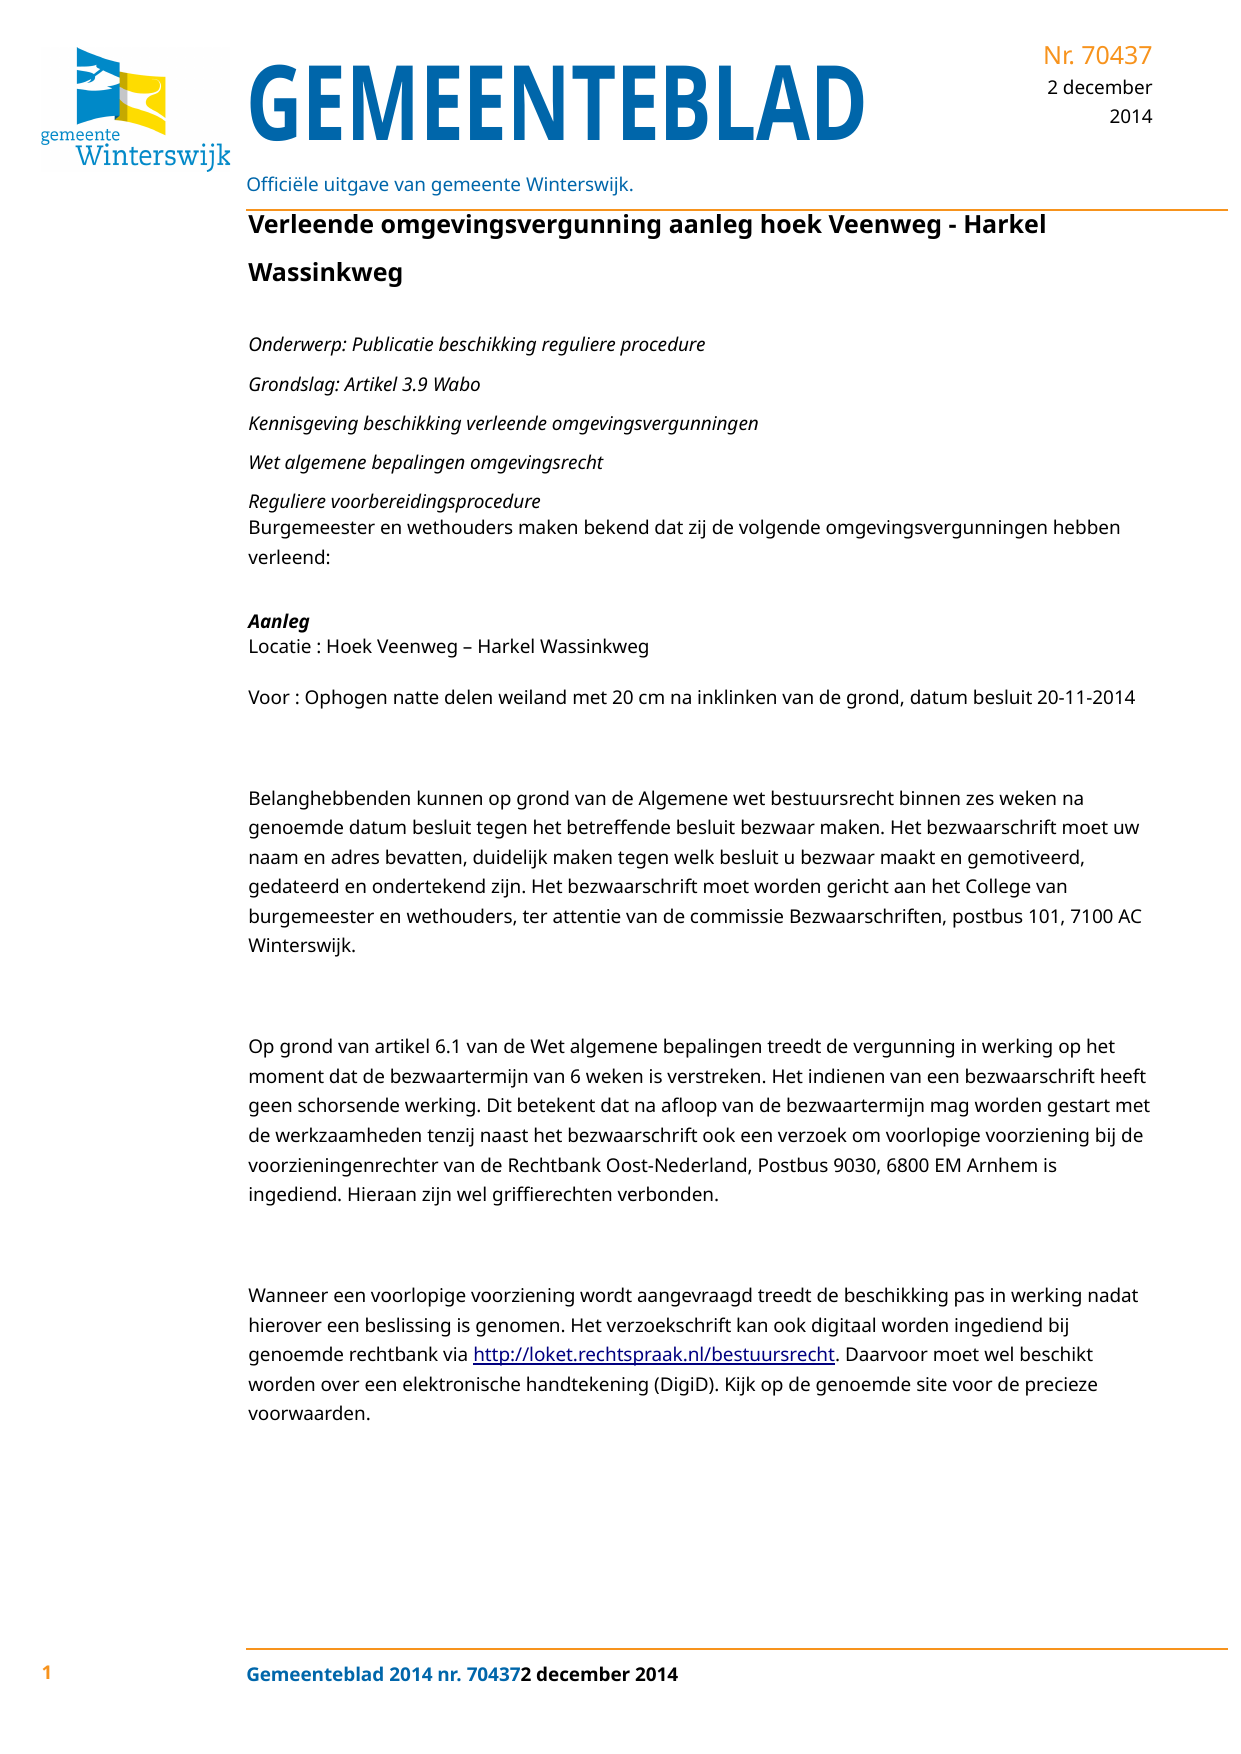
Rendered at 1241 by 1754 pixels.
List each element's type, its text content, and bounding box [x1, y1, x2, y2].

text Onderwerp: Publicatie beschikking reguliere procedure [248, 331, 1152, 357]
text Op grond van artikel 6.1 van de Wet algemene bepalingen treedt de vergunning in werking op het moment dat de bezwaartermijn van 6 weken is verstreken. Het indienen van een bezwaarschrift heeft geen schorsende werking. Dit betekent dat na afloop van de bezwaartermijn mag worden gestart met de werkzaamheden tenzij naast het bezwaarschrift ook een verzoek om voorlopige voorziening bij de voorzieningenrechter van de Rechtbank Oost-Nederland, Postbus 9030, 6800 EM Arnhem is ingediend. Hieraan zijn wel griffierechten verbonden. [248, 1033, 1152, 1207]
text Voor : Ophogen natte delen weiland met 20 cm na inklinken van de grond, datum besluit 20-11-2014 [248, 684, 1152, 710]
text Burgemeester en wethouders maken bekend dat zij de volgende omgevingsvergunningen hebben verleend: [248, 514, 1152, 569]
picture [225, 153, 231, 162]
text Locatie : Hoek Veenweg – Harkel Wassinkweg [248, 633, 1152, 659]
text Belanghebbenden kunnen op grond van de Algemene wet bestuursrecht binnen zes weken na genoemde datum besluit tegen het betreffende besluit bezwaar maken. Het bezwaarschrift moet uw naam en adres bevatten, duidelijk maken tegen welk besluit u bezwaar maakt en gemotiveerd, gedateerd en ondertekend zijn. Het bezwaarschrift moet worden gericht aan het College van burgemeester en wethouders, ter attentie van de commissie Bezwaarschriften, postbus 101, 7100 AC Winterswijk. [248, 785, 1152, 958]
text Reguliere voorbereidingsprocedure [248, 488, 1152, 514]
picture [41, 47, 231, 172]
text Wet algemene bepalingen omgevingsrecht [248, 449, 1152, 475]
text Wanneer een voorlopige voorziening wordt aangevraagd treedt de beschikking pas in werking nadat hierover een beslissing is genomen. Het verzoekschrift kan ook digitaal worden ingediend bij genoemde rechtbank via http://loket.rechtspraak.nl/bestuursrecht. Daarvoor moet wel beschikt worden over een elektronische handtekening (DigiD). Kijk op de genoemde site voor de precieze voorwaarden. [248, 1282, 1152, 1426]
text Verleende omgevingsvergunning aanleg hoek Veenweg - Harkel Wassinkweg [248, 211, 1152, 288]
text Grondslag: Artikel 3.9 Wabo [248, 371, 1152, 396]
text Aanleg [248, 608, 1152, 633]
text Kennisgeving beschikking verleende omgevingsvergunningen [248, 410, 1152, 436]
